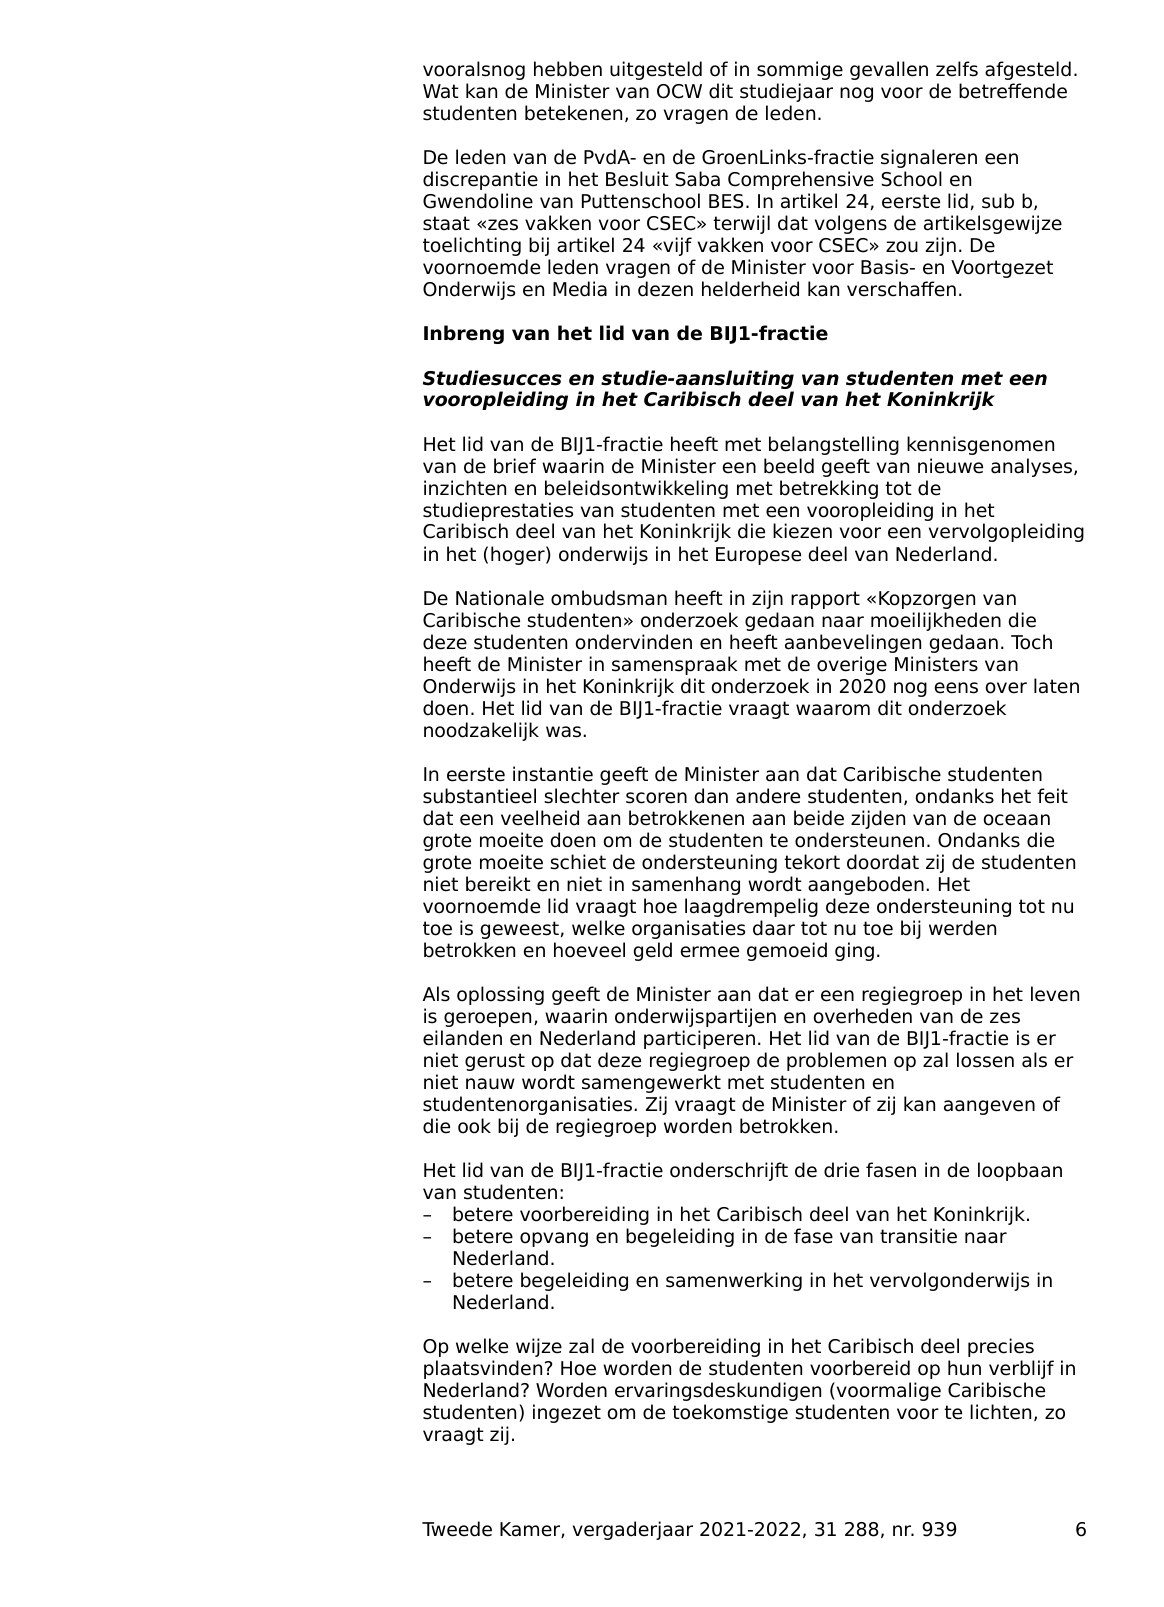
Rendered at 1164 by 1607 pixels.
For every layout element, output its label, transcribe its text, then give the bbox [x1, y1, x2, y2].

text Als oplossing geeft de Minister aan dat er een regiegroep in het leven is geroepen, waarin onderwijspartijen en overheden van de zes eilanden en Nederland participeren. Het lid van de BIJ1-fractie is er niet gerust op dat deze regiegroep de problemen op zal lossen als er niet nauw wordt samengewerkt met studenten en studentenorganisaties. Zij vraagt de Minister of zij kan aangeven of die ook bij de regiegroep worden betrokken. [422, 984, 1087, 1137]
text De leden van de PvdA- en de GroenLinks-fractie signaleren een discrepantie in het Besluit Saba Comprehensive School en Gwendoline van Puttenschool BES. In artikel 24, eerste lid, sub b, staat «zes vakken voor CSEC» terwijl dat volgens de artikelsgewijze toelichting bij artikel 24 «vijf vakken voor CSEC» zou zijn. De voornoemde leden vragen of de Minister voor Basis- en Voortgezet Onderwijs en Media in dezen helderheid kan verschaffen. [422, 147, 1087, 301]
text Het lid van de BIJ1-fractie heeft met belangstelling kennisgenomen van de brief waarin de Minister een beeld geeft van nieuwe analyses, inzichten en beleidsontwikkeling met betrekking tot de studieprestaties van studenten met een vooropleiding in het Caribisch deel van het Koninkrijk die kiezen voor een vervolgopleiding in het (hoger) onderwijs in het Europese deel van Nederland. [422, 433, 1087, 565]
text De Nationale ombudsman heeft in zijn rapport «Kopzorgen van Caribische studenten» onderzoek gedaan naar moeilijkheden die deze studenten ondervinden en heeft aanbevelingen gedaan. Toch heeft de Minister in samenspraak met de overige Ministers van Onderwijs in het Koninkrijk dit onderzoek in 2020 nog eens over laten doen. Het lid van de BIJ1-fractie vraagt waarom dit onderzoek noodzakelijk was. [422, 588, 1087, 741]
text – betere voorbereiding in het Caribisch deel van het Koninkrijk. [422, 1204, 1087, 1226]
text In eerste instantie geeft de Minister aan dat Caribische studenten substantieel slechter scoren dan andere studenten, ondanks het feit dat een veelheid aan betrokkenen aan beide zijden van de oceaan grote moeite doen om de studenten te ondersteunen. Ondanks die grote moeite schiet de ondersteuning tekort doordat zij de studenten niet bereikt en niet in samenhang wordt aangeboden. Het voornoemde lid vraagt hoe laagdrempelig deze ondersteuning tot nu toe is geweest, welke organisaties daar tot nu toe bij werden betrokken en hoeveel geld ermee gemoeid ging. [422, 764, 1087, 961]
text Het lid van de BIJ1-fractie onderschrijft de drie fasen in de loopbaan van studenten: [422, 1160, 1087, 1204]
text – betere begeleiding en samenwerking in het vervolgonderwijs in Nederland. [422, 1269, 1087, 1313]
subtitle Studiesucces en studie-aansluiting van studenten met een vooropleiding in het Caribisch deel van het Koninkrijk [422, 367, 1087, 411]
text – betere opvang en begeleiding in de fase van transitie naar Nederland. [422, 1226, 1087, 1269]
text Op welke wijze zal de voorbereiding in het Caribisch deel precies plaatsvinden? Hoe worden de studenten voorbereid op hun verblijf in Nederland? Worden ervaringsdeskundigen (voormalige Caribische studenten) ingezet om de toekomstige studenten voor te lichten, zo vraagt zij. [422, 1336, 1087, 1446]
subtitle Inbreng van het lid van de BIJ1-fractie [422, 323, 1087, 345]
text vooralsnog hebben uitgesteld of in sommige gevallen zelfs afgesteld. Wat kan de Minister van OCW dit studiejaar nog voor de betreffende studenten betekenen, zo vragen de leden. [422, 59, 1087, 125]
